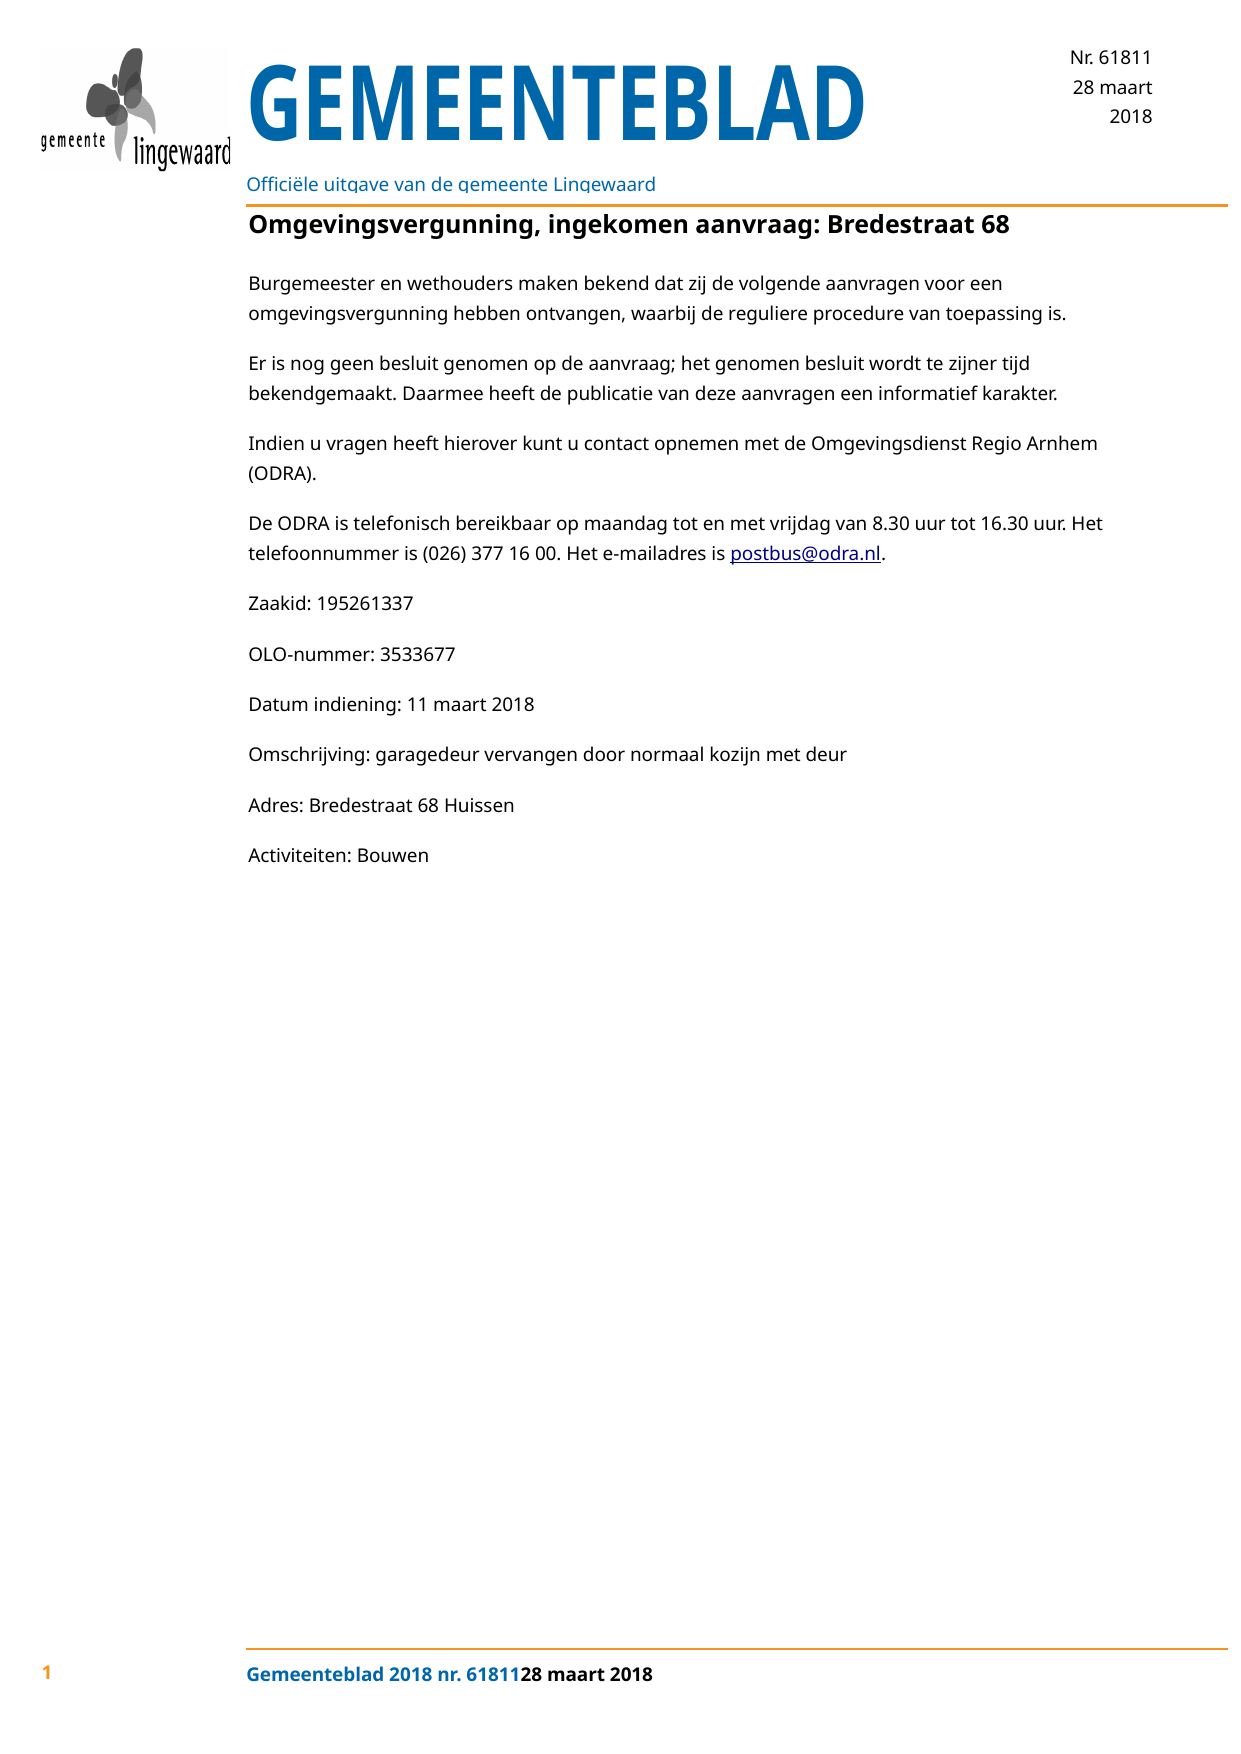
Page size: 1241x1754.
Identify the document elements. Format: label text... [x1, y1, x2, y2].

text Activiteiten: Bouwen [248, 842, 1152, 868]
text Omgevingsvergunning, ingekomen aanvraag: Bredestraat 68 [248, 207, 1152, 241]
text Indien u vragen heeft hierover kunt u contact opnemen met de Omgevingsdienst Regio Arnhem (ODRA). [248, 430, 1152, 486]
picture [41, 47, 231, 172]
text Datum indiening: 11 maart 2018 [248, 691, 1152, 717]
text Adres: Bredestraat 68 Huissen [248, 792, 1152, 818]
text Burgemeester en wethouders maken bekend dat zij de volgende aanvragen voor een omgevingsvergunning hebben ontvangen, waarbij de reguliere procedure van toepassing is. [248, 270, 1152, 326]
text Zaakid: 195261337 [248, 590, 1152, 616]
text Omschrijving: garagedeur vervangen door normaal kozijn met deur [248, 742, 1152, 767]
text Er is nog geen besluit genomen op de aanvraag; het genomen besluit wordt te zijner tijd bekendgemaakt. Daarmee heeft de publicatie van deze aanvragen een informatief karakter. [248, 350, 1152, 406]
text De ODRA is telefonisch bereikbaar op maandag tot en met vrijdag van 8.30 uur tot 16.30 uur. Het telefoonnummer is (026) 377 16 00. Het e-mailadres is postbus@odra.nl. [248, 510, 1152, 566]
text OLO-nummer: 3533677 [248, 641, 1152, 666]
